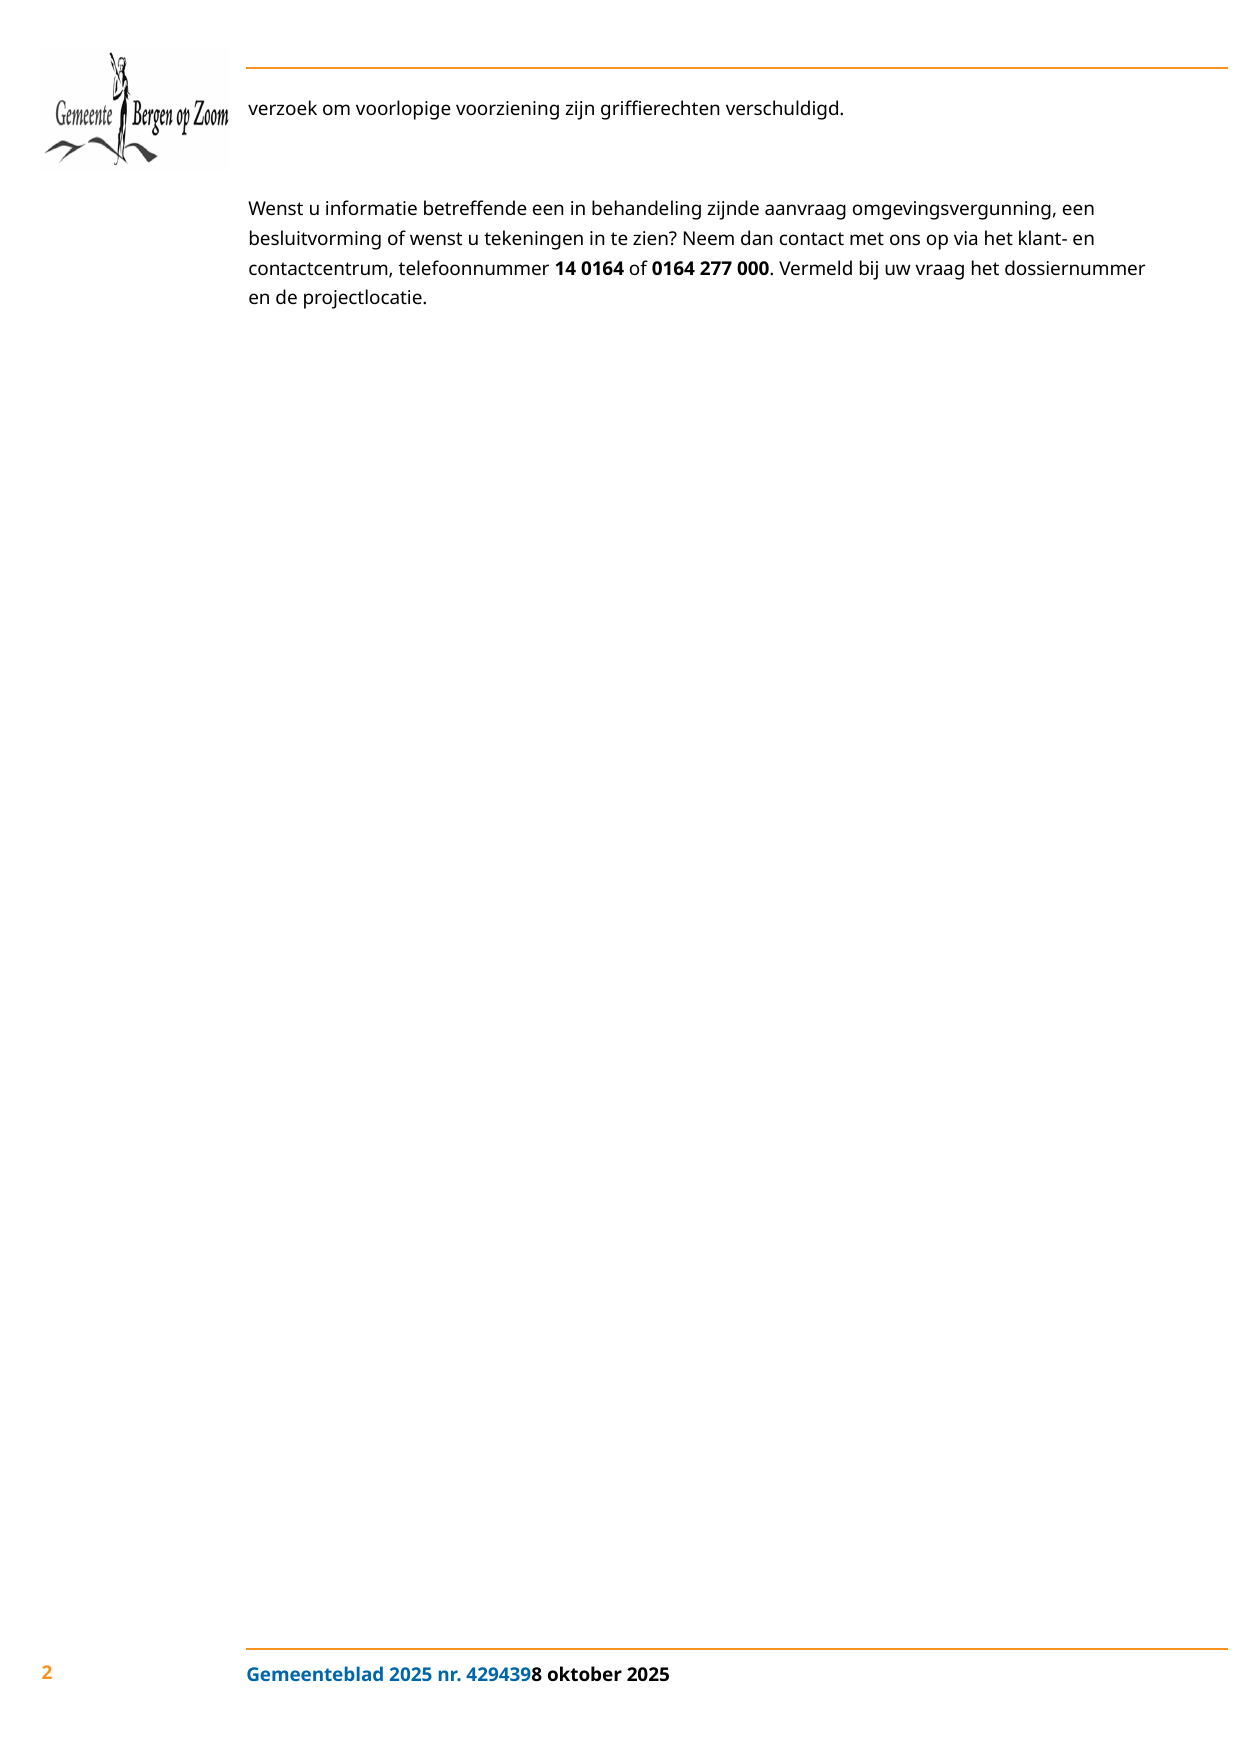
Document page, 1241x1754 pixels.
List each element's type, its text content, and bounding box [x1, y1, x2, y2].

picture [41, 47, 231, 172]
text Wenst u informatie betreffende een in behandeling zijnde aanvraag omgevingsvergunning, een besluitvorming of wenst u tekeningen in te zien? Neem dan contact met ons op via het klant- en contactcentrum, telefoonnummer 14 0164 of 0164 277 000. Vermeld bij uw vraag het dossiernummer en de projectlocatie. [248, 196, 1152, 310]
text verzoek om voorlopige voorziening zijn griffierechten verschuldigd. [248, 95, 1152, 121]
